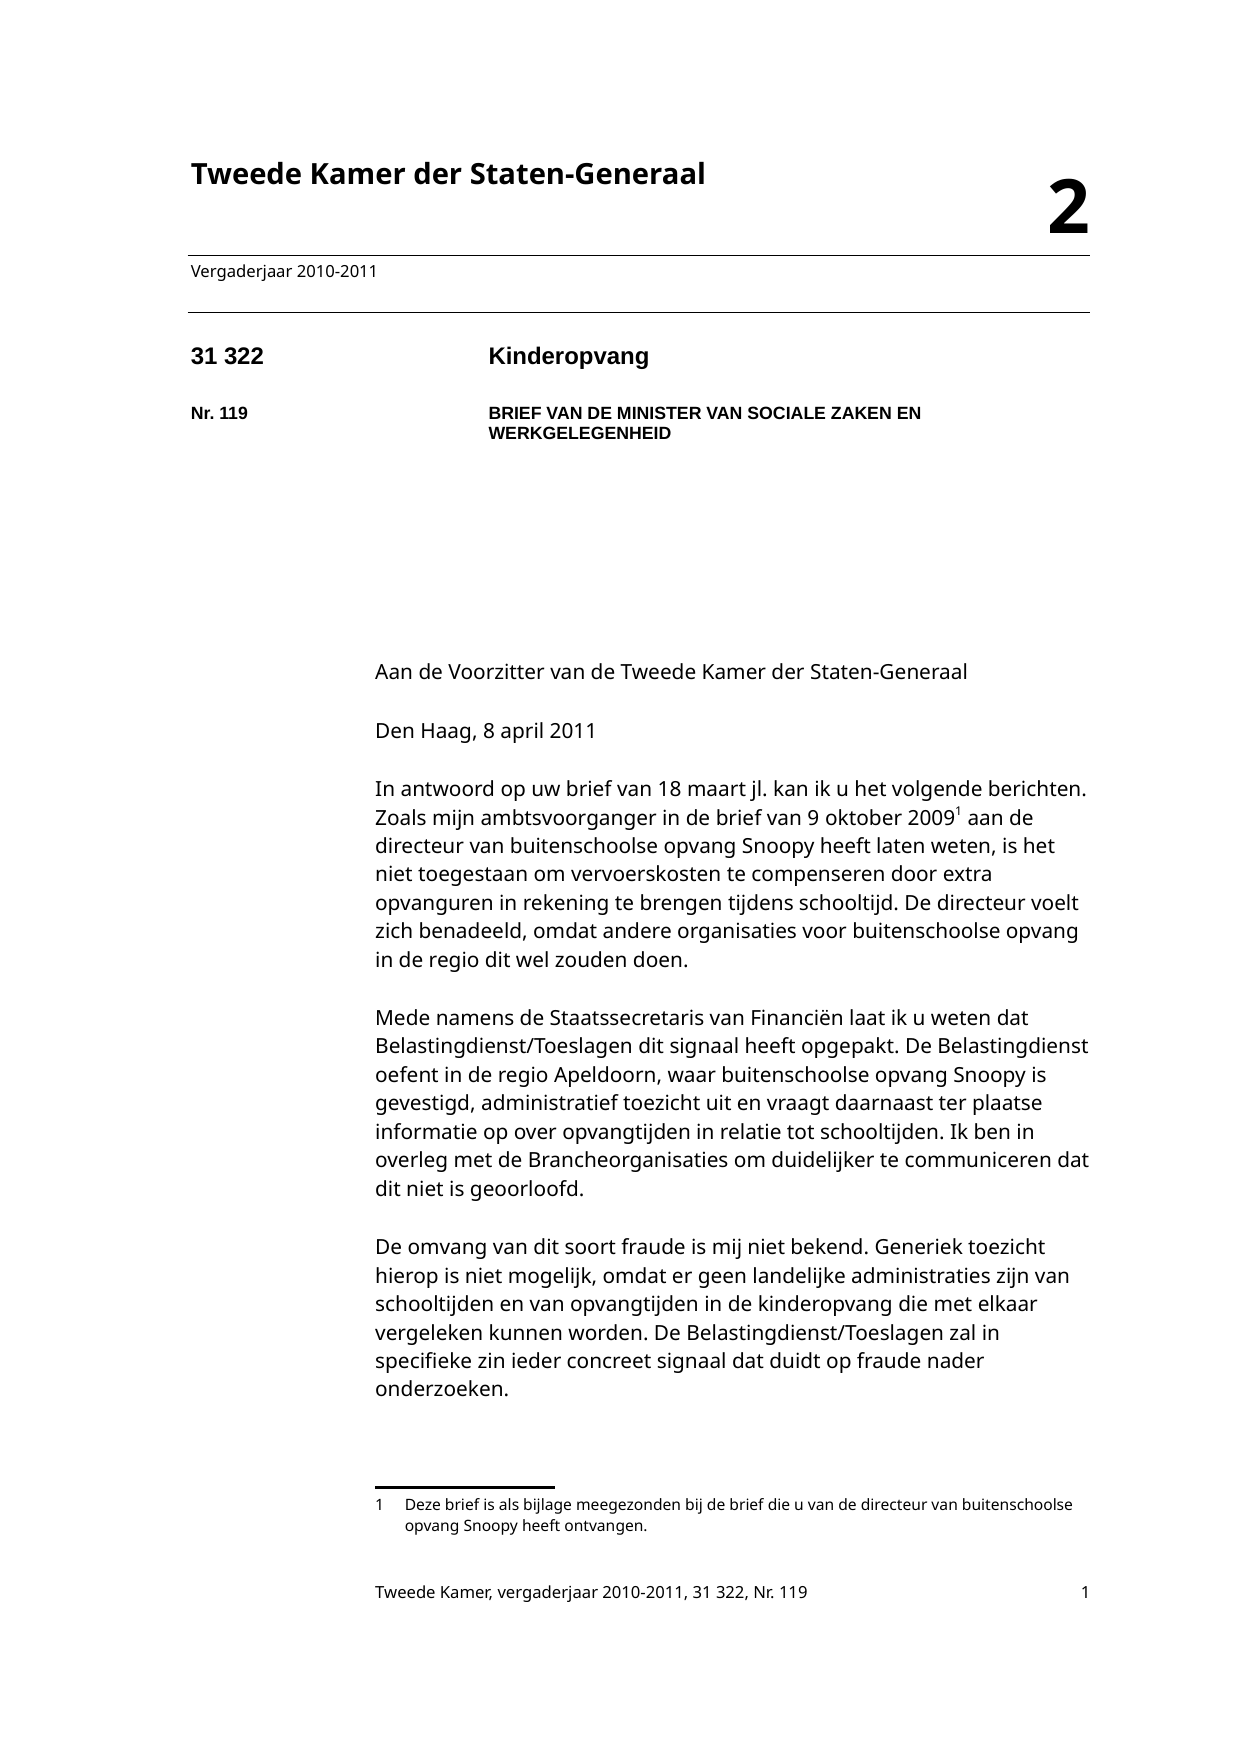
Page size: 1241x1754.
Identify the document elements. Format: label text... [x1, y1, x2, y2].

table_cell Nr. 119 [188, 399, 485, 539]
table_header 2 [910, 150, 1090, 255]
text Den Haag, 8 april 2011 [375, 716, 1090, 744]
text Deze brief is als bijlage meegezonden bij de brief die u van de directeur van buitenschoolse opvang Snoopy heeft ontvangen. [375, 1479, 1090, 1536]
table_cell Vergaderjaar 2010-2011 [188, 256, 485, 312]
table_cell 31 322 [188, 339, 485, 399]
table_cell BRIEF VAN DE MINISTER VAN SOCIALE ZAKEN EN WERKGELEGENHEID [485, 399, 1090, 539]
text In antwoord op uw brief van 18 maart jl. kan ik u het volgende berichten. Zoals mijn ambtsvoorganger in de brief van 9 oktober 2009 aan de directeur van buitenschoolse opvang Snoopy heeft laten weten, is het niet toegestaan om vervoerskosten te compenseren door extra opvanguren in rekening te brengen tijdens schooltijd. De directeur voelt zich benadeeld, omdat andere organisaties voor buitenschoolse opvang in de regio dit wel zouden doen. [375, 774, 1090, 973]
table_header Tweede Kamer der Staten-Generaal [188, 150, 909, 255]
text Mede namens de Staatssecretaris van Financiën laat ik u weten dat Belastingdienst/Toeslagen dit signaal heeft opgepakt. De Belastingdienst oefent in de regio Apeldoorn, waar buitenschoolse opvang Snoopy is gevestigd, administratief toezicht uit en vraagt daarnaast ter plaatse informatie op over opvangtijden in relatie tot schooltijden. Ik ben in overleg met de Brancheorganisaties om duidelijker te communiceren dat dit niet is geoorloofd. [375, 1003, 1090, 1202]
text Aan de Voorzitter van de Tweede Kamer der Staten-Generaal [375, 657, 1090, 686]
table_cell Kinderopvang [485, 339, 1090, 399]
table_cell [188, 313, 485, 339]
text De omvang van dit soort fraude is mij niet bekend. Generiek toezicht hierop is niet mogelijk, omdat er geen landelijke administraties zijn van schooltijden en van opvangtijden in de kinderopvang die met elkaar vergeleken kunnen worden. De Belastingdienst/Toeslagen zal in specifieke zin ieder concreet signaal dat duidt op fraude nader onderzoeken. [375, 1232, 1090, 1403]
table_cell [485, 256, 1090, 312]
table_cell [485, 313, 1090, 339]
